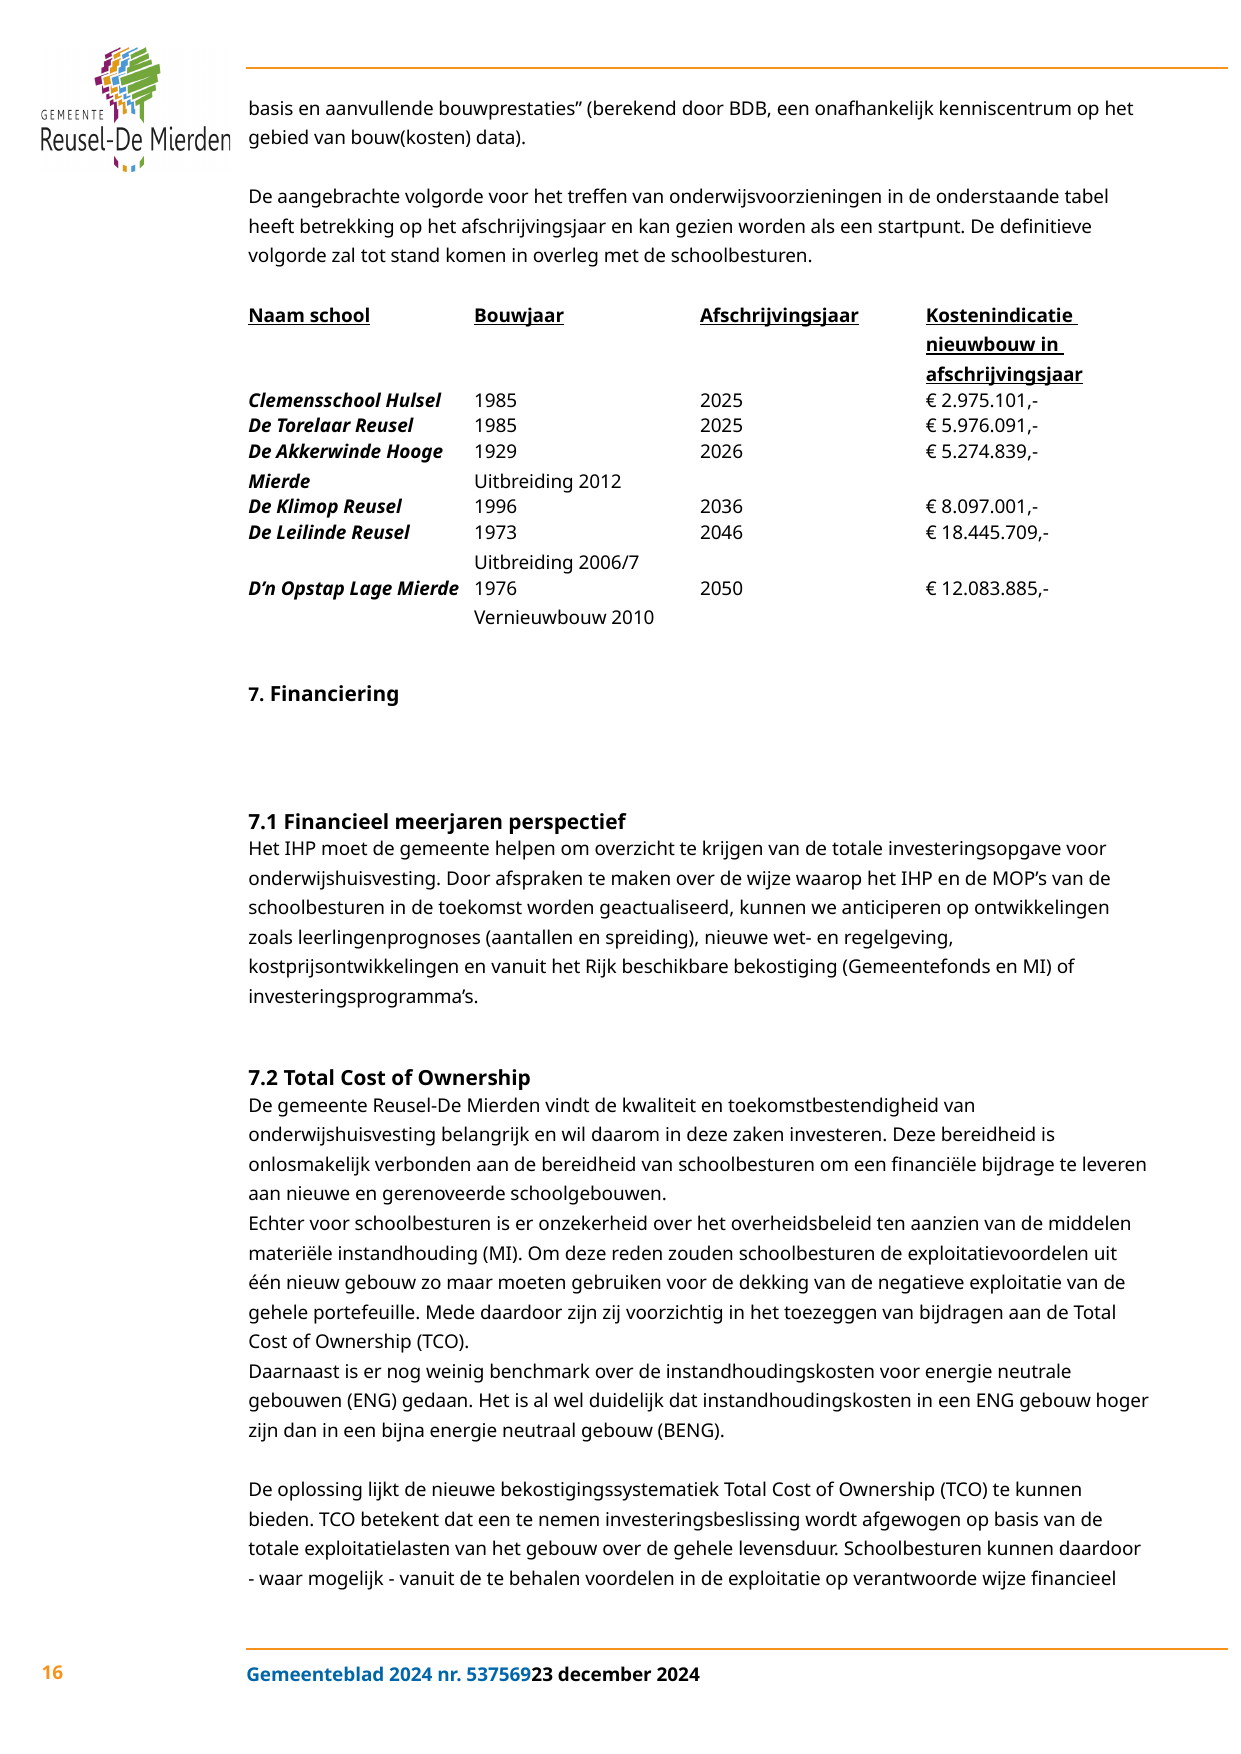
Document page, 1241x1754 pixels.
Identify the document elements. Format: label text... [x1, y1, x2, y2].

table_header Afschrijvingsjaar [700, 302, 926, 387]
text 7. Financiering [248, 679, 1152, 707]
table_cell 1976 Vernieuwbouw 2010 [474, 575, 700, 630]
table_cell € 5.274.839,- [926, 438, 1152, 494]
table_cell 2025 [700, 413, 926, 438]
table_header Naam school [248, 302, 474, 387]
text De aangebrachte volgorde voor het treffen van onderwijsvoorzieningen in de onderstaande tabel heeft betrekking op het afschrijvingsjaar en kan gezien worden als een startpunt. De definitieve volgorde zal tot stand komen in overleg met de schoolbesturen. [248, 183, 1152, 268]
text Het IHP moet de gemeente helpen om overzicht te krijgen van de totale investeringsopgave voor onderwijshuisvesting. Door afspraken te maken over de wijze waarop het IHP en de MOP’s van de schoolbesturen in de toekomst worden geactualiseerd, kunnen we anticiperen op ontwikkelingen zoals leerlingenprognoses (aantallen en spreiding), nieuwe wet- en regelgeving, kostprijsontwikkelingen en vanuit het Rijk beschikbare bekostiging (Gemeentefonds en MI) of investeringsprogramma’s. [248, 835, 1152, 1009]
table_header Kostenindicatie nieuwbouw in afschrijvingsjaar [926, 302, 1152, 387]
table_cell € 2.975.101,- [926, 387, 1152, 413]
table_cell 2025 [700, 387, 926, 413]
table_cell 1985 [474, 387, 700, 413]
text basis en aanvullende bouwprestaties” (berekend door BDB, een onafhankelijk kenniscentrum op het gebied van bouw(kosten) data). [248, 95, 1152, 150]
table_cell 1929 Uitbreiding 2012 [474, 438, 700, 494]
text Echter voor schoolbesturen is er onzekerheid over het overheidsbeleid ten aanzien van de middelen materiële instandhouding (MI). Om deze reden zouden schoolbesturen de exploitatievoordelen uit één nieuw gebouw zo maar moeten gebruiken voor de dekking van de negatieve exploitatie van de gehele portefeuille. Mede daardoor zijn zij voorzichtig in het toezeggen van bijdragen aan de Total Cost of Ownership (TCO). [248, 1210, 1152, 1354]
text 7.1 Financieel meerjaren perspectief [248, 807, 1152, 835]
table_cell € 8.097.001,- [926, 494, 1152, 519]
picture [41, 47, 231, 172]
table_cell Clemensschool Hulsel [248, 387, 474, 413]
table_cell 1985 [474, 413, 700, 438]
table_cell 2036 [700, 494, 926, 519]
table_header Bouwjaar [474, 302, 700, 387]
text 7.2 Total Cost of Ownership [248, 1063, 1152, 1092]
table_cell De Torelaar Reusel [248, 413, 474, 438]
table_cell De Akkerwinde Hooge Mierde [248, 438, 474, 494]
table_cell D’n Opstap Lage Mierde [248, 575, 474, 630]
table_cell 2050 [700, 575, 926, 630]
table_cell 1996 [474, 494, 700, 519]
table_cell De Klimop Reusel [248, 494, 474, 519]
table_cell € 18.445.709,- [926, 519, 1152, 575]
table_cell De Leilinde Reusel [248, 519, 474, 575]
table_cell € 12.083.885,- [926, 575, 1152, 630]
table_cell 2046 [700, 519, 926, 575]
table_cell 2026 [700, 438, 926, 494]
text Daarnaast is er nog weinig benchmark over de instandhoudingskosten voor energie neutrale gebouwen (ENG) gedaan. Het is al wel duidelijk dat instandhoudingskosten in een ENG gebouw hoger zijn dan in een bijna energie neutraal gebouw (BENG). [248, 1358, 1152, 1443]
table_cell € 5.976.091,- [926, 413, 1152, 438]
text De gemeente Reusel-De Mierden vindt de kwaliteit en toekomstbestendigheid van onderwijshuisvesting belangrijk en wil daarom in deze zaken investeren. Deze bereidheid is onlosmakelijk verbonden aan de bereidheid van schoolbesturen om een financiële bijdrage te leveren aan nieuwe en gerenoveerde schoolgebouwen. [248, 1092, 1152, 1206]
text De oplossing lijkt de nieuwe bekostigingssystematiek Total Cost of Ownership (TCO) te kunnen bieden. TCO betekent dat een te nemen investeringsbeslissing wordt afgewogen op basis van de totale exploitatielasten van het gebouw over de gehele levensduur. Schoolbesturen kunnen daardoor - waar mogelijk - vanuit de te behalen voordelen in de exploitatie op verantwoorde wijze financieel [248, 1476, 1152, 1591]
table_cell 1973 Uitbreiding 2006/7 [474, 519, 700, 575]
